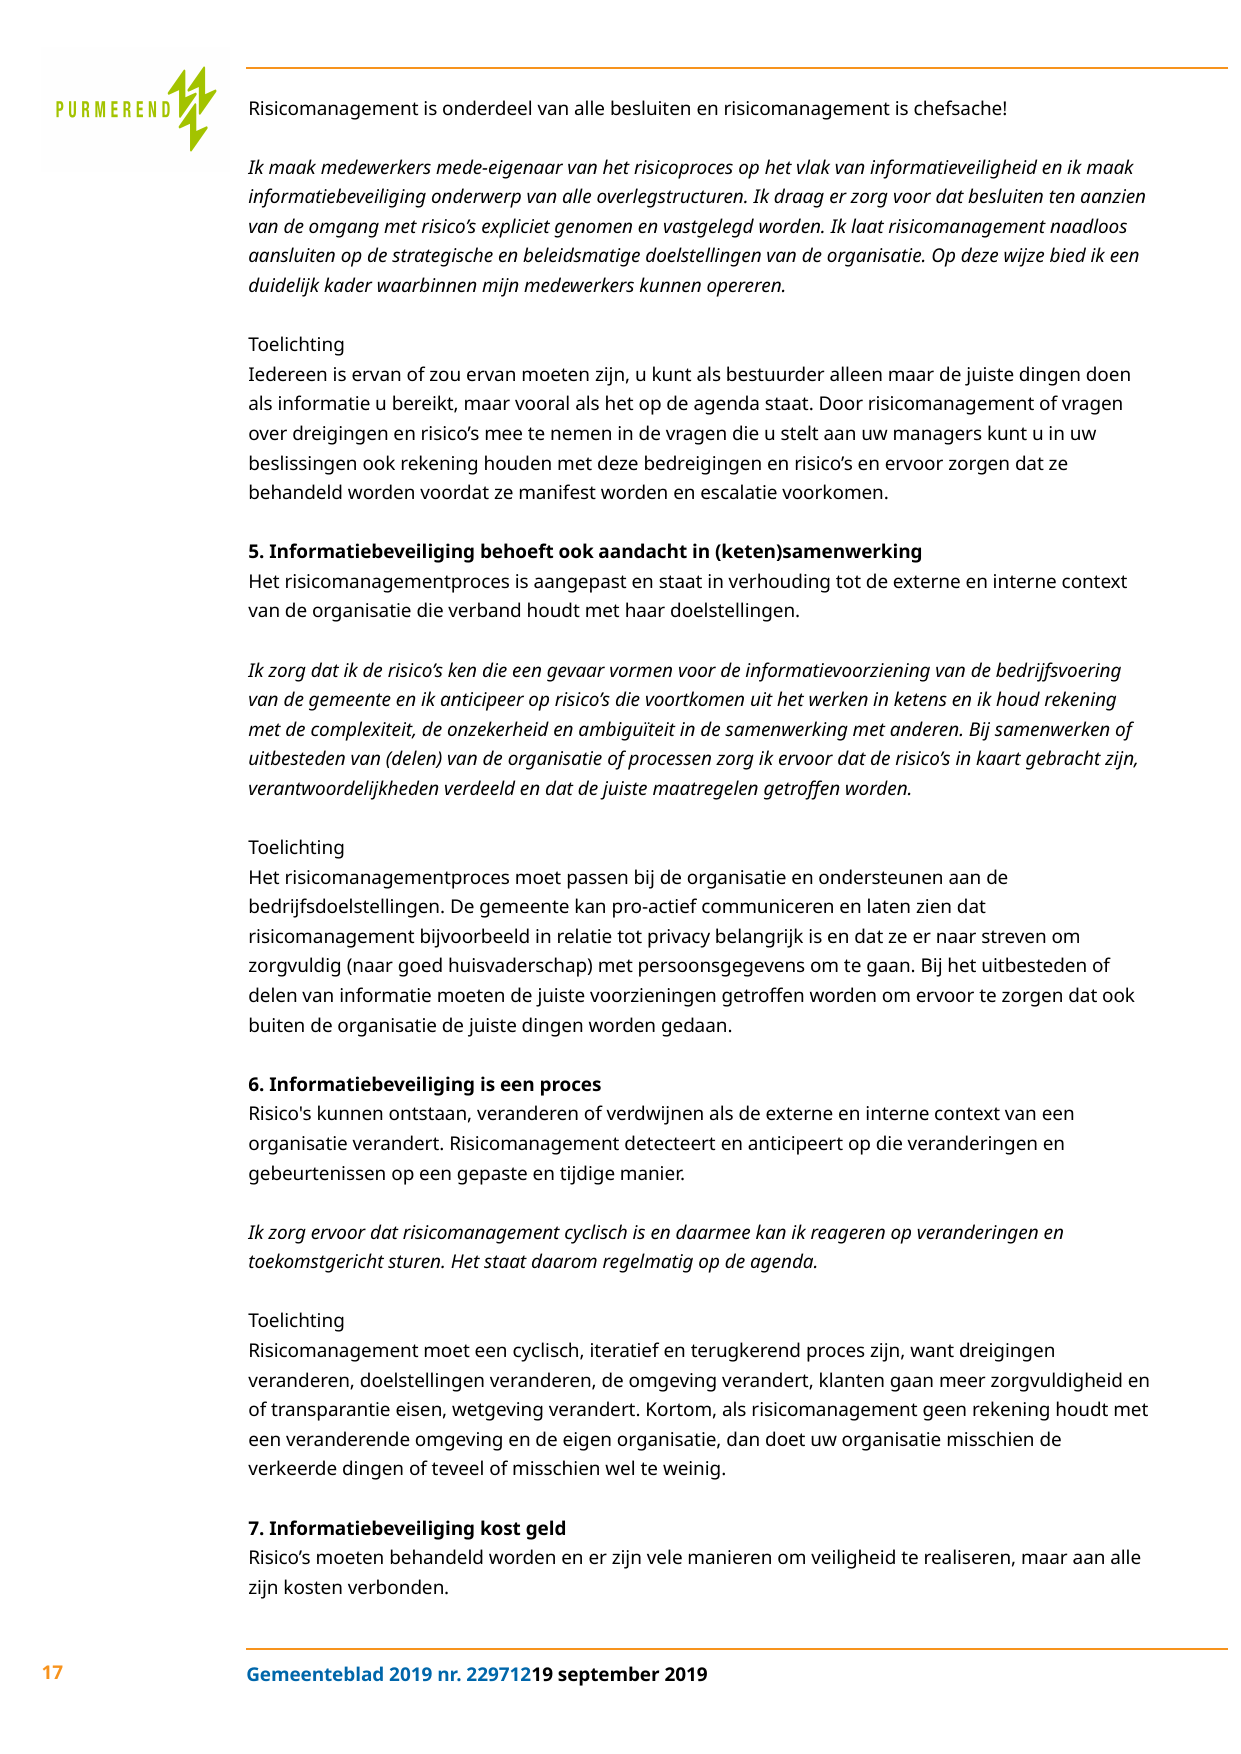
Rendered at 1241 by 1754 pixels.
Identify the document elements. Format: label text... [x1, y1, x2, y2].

text Toelichting [248, 834, 1152, 860]
text Risicomanagement is onderdeel van alle besluiten en risicomanagement is chefsache! [248, 95, 1152, 121]
text Toelichting [248, 331, 1152, 357]
text Ik zorg ervoor dat risicomanagement cyclisch is en daarmee kan ik reageren op veranderingen en toekomstgericht sturen. Het staat daarom regelmatig op de agenda. [248, 1219, 1152, 1274]
text Risico's kunnen ontstaan, veranderen of verdwijnen als de externe en interne context van een organisatie verandert. Risicomanagement detecteert en anticipeert op die veranderingen en gebeurtenissen op een gepaste en tijdige manier. [248, 1101, 1152, 1186]
text Toelichting [248, 1308, 1152, 1333]
text Ik zorg dat ik de risico’s ken die een gevaar vormen voor de informatievoorziening van de bedrijfsvoering van de gemeente en ik anticipeer op risico’s die voortkomen uit het werken in ketens en ik houd rekening met de complexiteit, de onzekerheid en ambiguïteit in de samenwerking met anderen. Bij samenwerken of uitbesteden van (delen) van de organisatie of processen zorg ik ervoor dat de risico’s in kaart gebracht zijn, verantwoordelijkheden verdeeld en dat de juiste maatregelen getroffen worden. [248, 657, 1152, 801]
text Risico’s moeten behandeld worden en er zijn vele manieren om veiligheid te realiseren, maar aan alle zijn kosten verbonden. [248, 1544, 1152, 1600]
text 5. Informatiebeveiliging behoeft ook aandacht in (keten)samenwerking [248, 538, 1152, 564]
text Iedereen is ervan of zou ervan moeten zijn, u kunt als bestuurder alleen maar de juiste dingen doen als informatie u bereikt, maar vooral als het op de agenda staat. Door risicomanagement of vragen over dreigingen en risico’s mee te nemen in de vragen die u stelt aan uw managers kunt u in uw beslissingen ook rekening houden met deze bedreigingen en risico’s en ervoor zorgen dat ze behandeld worden voordat ze manifest worden en escalatie voorkomen. [248, 361, 1152, 505]
text Het risicomanagementproces moet passen bij de organisatie en ondersteunen aan de bedrijfsdoelstellingen. De gemeente kan pro-actief communiceren en laten zien dat risicomanagement bijvoorbeeld in relatie tot privacy belangrijk is en dat ze er naar streven om zorgvuldig (naar goed huisvaderschap) met persoonsgegevens om te gaan. Bij het uitbesteden of delen van informatie moeten de juiste voorzieningen getroffen worden om ervoor te zorgen dat ook buiten de organisatie de juiste dingen worden gedaan. [248, 864, 1152, 1038]
text 7. Informatiebeveiliging kost geld [248, 1515, 1152, 1541]
text Het risicomanagementproces is aangepast en staat in verhouding tot de externe en interne context van de organisatie die verband houdt met haar doelstellingen. [248, 568, 1152, 623]
text Risicomanagement moet een cyclisch, iteratief en terugkerend proces zijn, want dreigingen veranderen, doelstellingen veranderen, de omgeving verandert, klanten gaan meer zorgvuldigheid en of transparantie eisen, wetgeving verandert. Kortom, als risicomanagement geen rekening houdt met een veranderende omgeving en de eigen organisatie, dan doet uw organisatie misschien de verkeerde dingen of teveel of misschien wel te weinig. [248, 1337, 1152, 1481]
text Ik maak medewerkers mede-eigenaar van het risicoproces op het vlak van informatieveiligheid en ik maak informatiebeveiliging onderwerp van alle overlegstructuren. Ik draag er zorg voor dat besluiten ten aanzien van de omgang met risico’s expliciet genomen en vastgelegd worden. Ik laat risicomanagement naadloos aansluiten op de strategische en beleidsmatige doelstellingen van de organisatie. Op deze wijze bied ik een duidelijk kader waarbinnen mijn medewerkers kunnen opereren. [248, 154, 1152, 298]
picture [41, 47, 231, 172]
text 6. Informatiebeveiliging is een proces [248, 1071, 1152, 1097]
